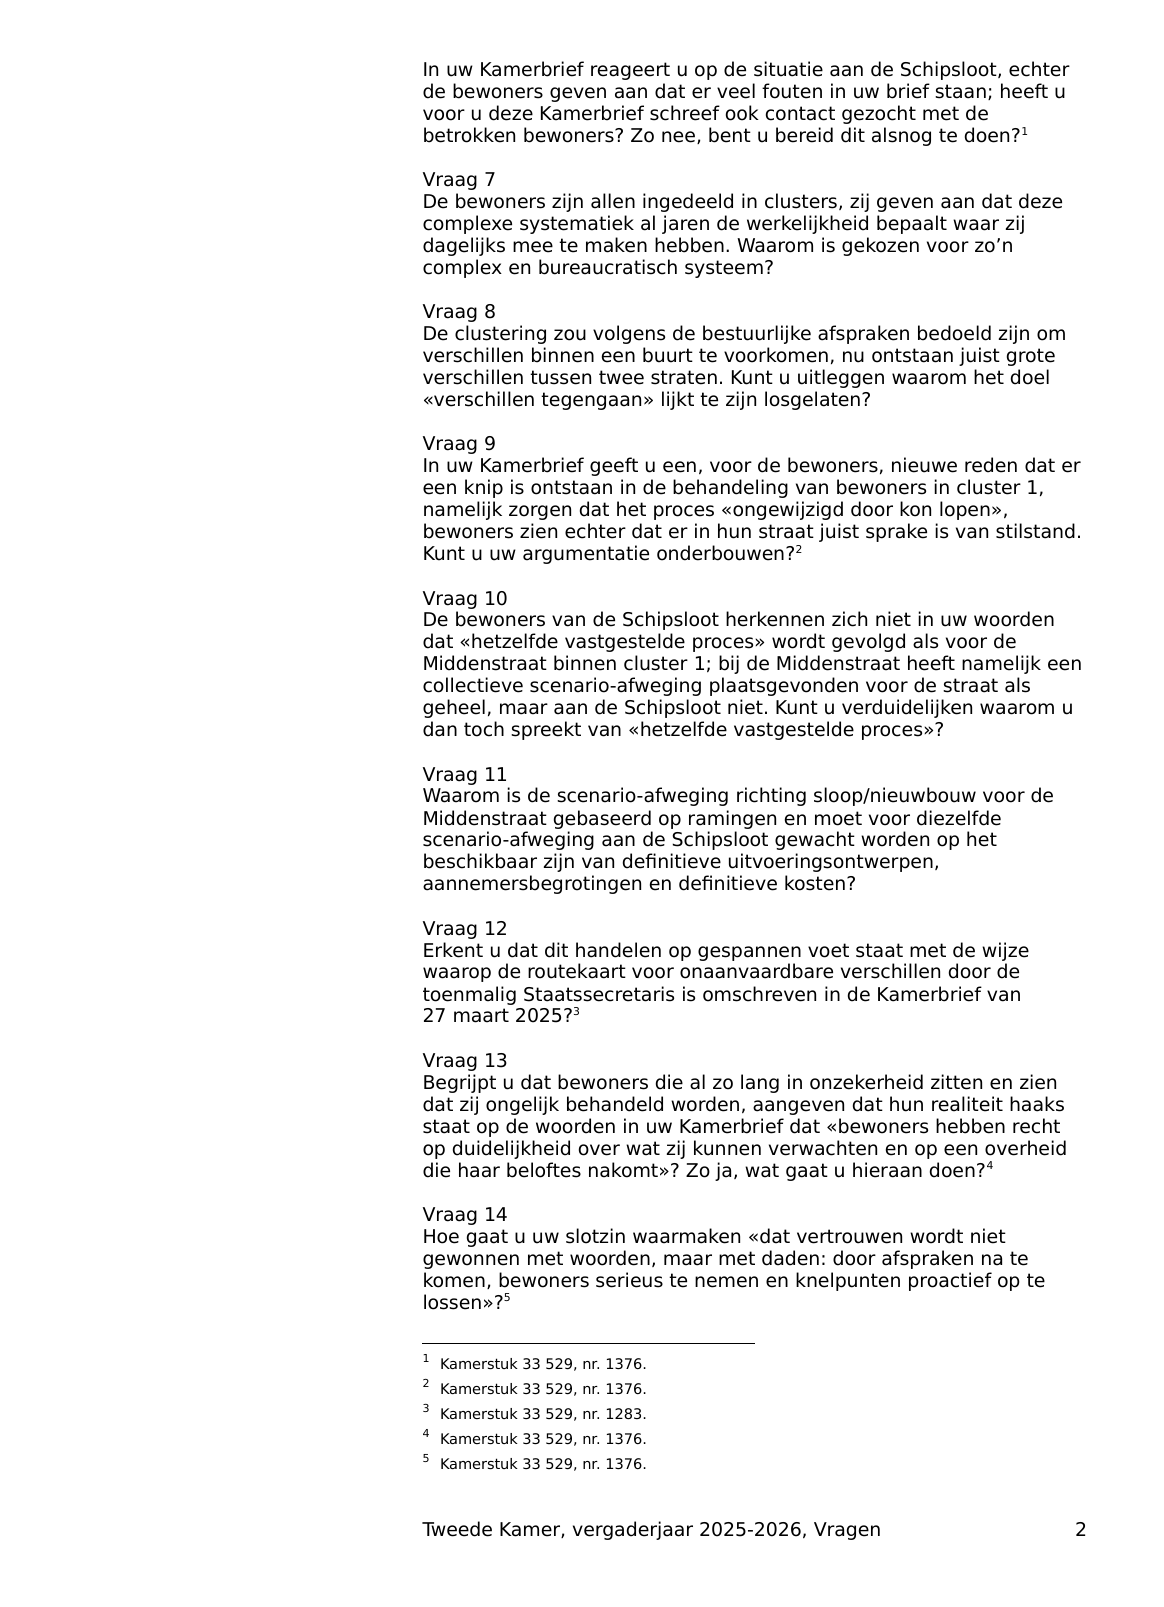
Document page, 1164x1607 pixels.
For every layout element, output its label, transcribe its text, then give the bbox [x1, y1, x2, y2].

text Vraag 7 [422, 169, 1087, 191]
text Vraag 8 [422, 301, 1087, 323]
text Waarom is de scenario-afweging richting sloop/nieuwbouw voor de Middenstraat gebaseerd op ramingen en moet voor diezelfde scenario-afweging aan de Schipsloot gewacht worden op het beschikbaar zijn van definitieve uitvoeringsontwerpen, aannemersbegrotingen en definitieve kosten? [422, 785, 1087, 895]
text Kamerstuk 33 529, nr. 1376. [422, 1377, 1087, 1399]
text Vraag 9 [422, 433, 1087, 455]
text De clustering zou volgens de bestuurlijke afspraken bedoeld zijn om verschillen binnen een buurt te voorkomen, nu ontstaan juist grote verschillen tussen twee straten. Kunt u uitleggen waarom het doel «verschillen tegengaan» lijkt te zijn losgelaten? [422, 323, 1087, 411]
text Vraag 14 [422, 1204, 1087, 1226]
text Kamerstuk 33 529, nr. 1283. [422, 1402, 1087, 1424]
text Hoe gaat u uw slotzin waarmaken «dat vertrouwen wordt niet gewonnen met woorden, maar met daden: door afspraken na te komen, bewoners serieus te nemen en knelpunten proactief op te lossen»? [422, 1226, 1087, 1313]
text Vraag 10 [422, 587, 1087, 609]
text Vraag 11 [422, 763, 1087, 785]
text In uw Kamerbrief reageert u op de situatie aan de Schipsloot, echter de bewoners geven aan dat er veel fouten in uw brief staan; heeft u voor u deze Kamerbrief schreef ook contact gezocht met de betrokken bewoners? Zo nee, bent u bereid dit alsnog te doen? [422, 59, 1087, 147]
text Vraag 12 [422, 917, 1087, 939]
text Vraag 13 [422, 1049, 1087, 1072]
text Kamerstuk 33 529, nr. 1376. [422, 1352, 1087, 1374]
text Begrijpt u dat bewoners die al zo lang in onzekerheid zitten en zien dat zij ongelijk behandeld worden, aangeven dat hun realiteit haaks staat op de woorden in uw Kamerbrief dat «bewoners hebben recht op duidelijkheid over wat zij kunnen verwachten en op een overheid die haar beloftes nakomt»? Zo ja, wat gaat u hieraan doen? [422, 1072, 1087, 1181]
text Kamerstuk 33 529, nr. 1376. [422, 1452, 1087, 1474]
text De bewoners van de Schipsloot herkennen zich niet in uw woorden dat «hetzelfde vastgestelde proces» wordt gevolgd als voor de Middenstraat binnen cluster 1; bij de Middenstraat heeft namelijk een collectieve scenario-afweging plaatsgevonden voor de straat als geheel, maar aan de Schipsloot niet. Kunt u verduidelijken waarom u dan toch spreekt van «hetzelfde vastgestelde proces»? [422, 609, 1087, 741]
text Kamerstuk 33 529, nr. 1376. [422, 1427, 1087, 1449]
text Erkent u dat dit handelen op gespannen voet staat met de wijze waarop de routekaart voor onaanvaardbare verschillen door de toenmalig Staatssecretaris is omschreven in de Kamerbrief van 27 maart 2025? [422, 939, 1087, 1027]
text In uw Kamerbrief geeft u een, voor de bewoners, nieuwe reden dat er een knip is ontstaan in de behandeling van bewoners in cluster 1, namelijk zorgen dat het proces «ongewijzigd door kon lopen», bewoners zien echter dat er in hun straat juist sprake is van stilstand. Kunt u uw argumentatie onderbouwen? [422, 455, 1087, 565]
text De bewoners zijn allen ingedeeld in clusters, zij geven aan dat deze complexe systematiek al jaren de werkelijkheid bepaalt waar zij dagelijks mee te maken hebben. Waarom is gekozen voor zo’n complex en bureaucratisch systeem? [422, 191, 1087, 279]
